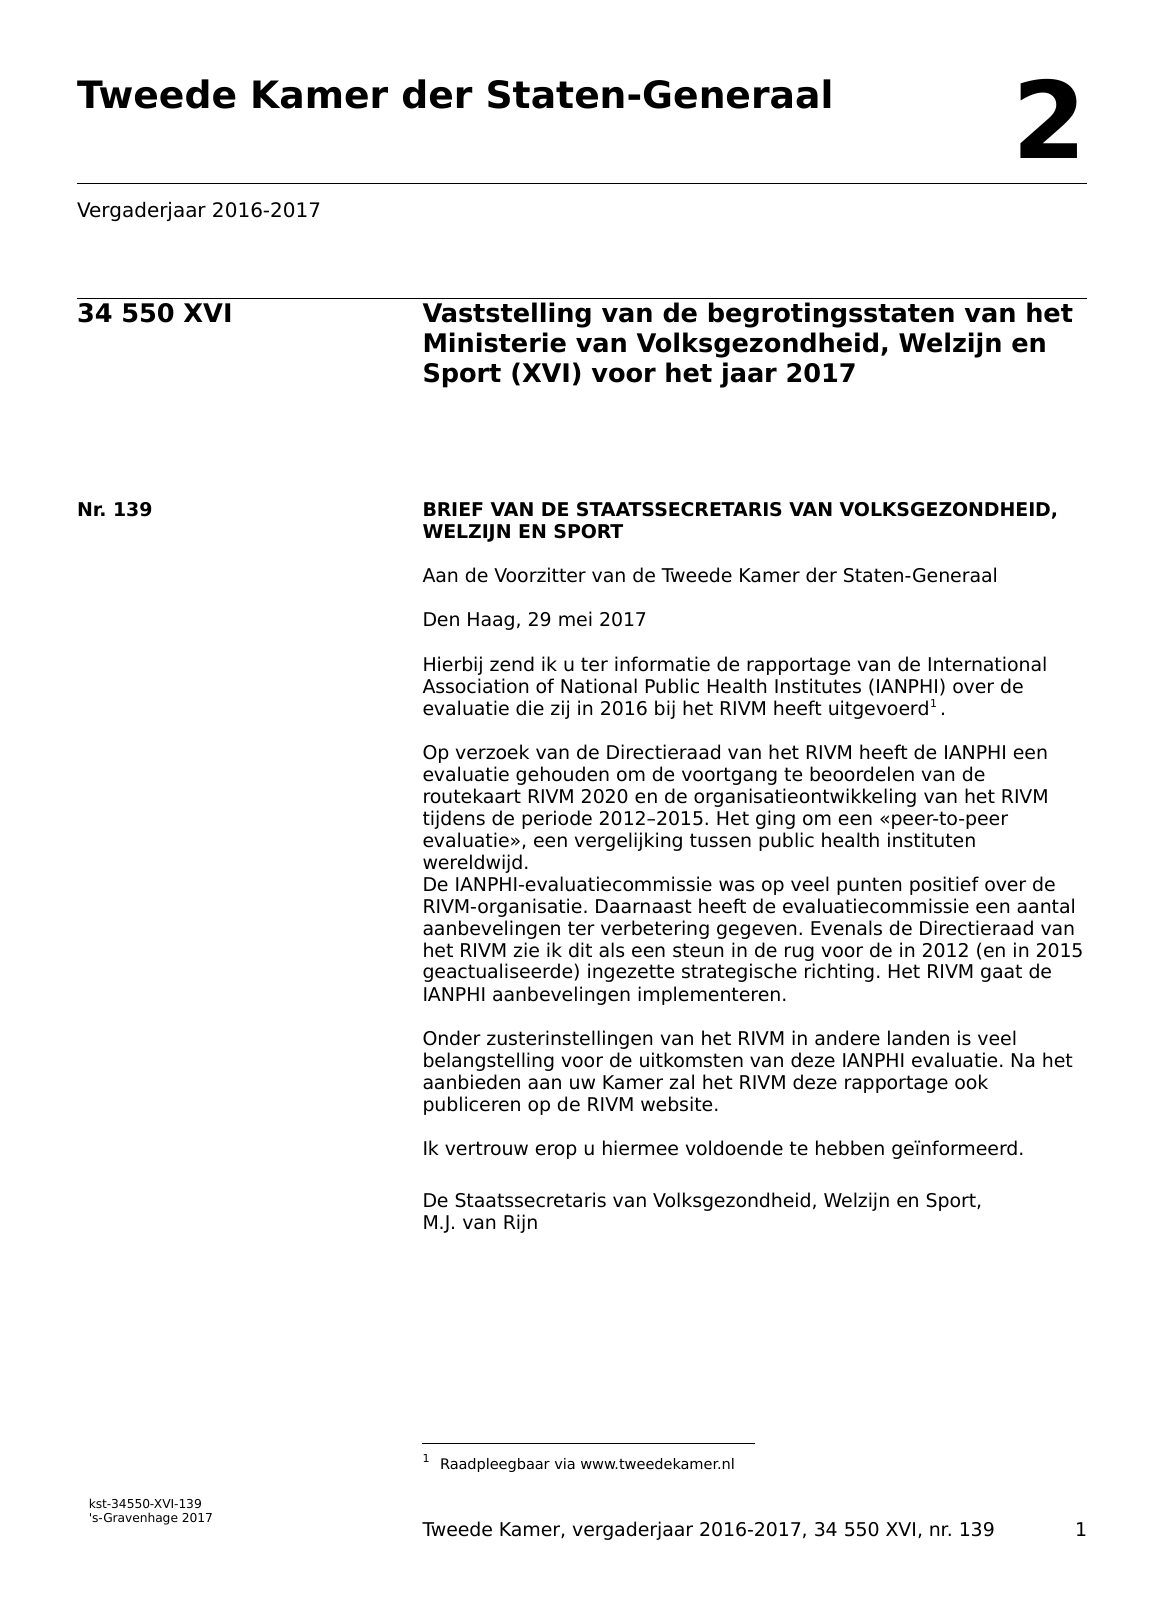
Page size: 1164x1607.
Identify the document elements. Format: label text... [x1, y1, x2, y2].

text Op verzoek van de Directieraad van het RIVM heeft de IANPHI een evaluatie gehouden om de voortgang te beoordelen van de routekaart RIVM 2020 en de organisatieontwikkeling van het RIVM tijdens de periode 2012–2015. Het ging om een «peer-to-peer evaluatie», een vergelijking tussen public health instituten wereldwijd. [422, 742, 1087, 873]
text Den Haag, 29 mei 2017 [422, 609, 1087, 631]
text Hierbij zend ik u ter informatie de rapportage van de International Association of National Public Health Institutes (IANPHI) over de evaluatie die zij in 2016 bij het RIVM heeft uitgevoerd. [422, 653, 1087, 719]
text Onder zusterinstellingen van het RIVM in andere landen is veel belangstelling voor de uitkomsten van deze IANPHI evaluatie. Na het aanbieden aan uw Kamer zal het RIVM deze rapportage ook publiceren op de RIVM website. [422, 1028, 1087, 1116]
table_header Tweede Kamer der Staten-Generaal [77, 59, 886, 183]
text Raadpleegbaar via www.tweedekamer.nl [422, 1452, 1087, 1474]
table_header 2 [886, 59, 1087, 183]
text De Staatssecretaris van Volksgezondheid, Welzijn en Sport, M.J. van Rijn [422, 1190, 1087, 1234]
subtitle Nr. 139 BRIEF VAN DE STAATSSECRETARIS VAN VOLKSGEZONDHEID, WELZIJN EN SPORT [77, 499, 1087, 543]
subtitle 34 550 XVI Vaststelling van de begrotingsstaten van het Ministerie van Volksgezondheid, Welzijn en Sport (XVI) voor het jaar 2017 [77, 299, 1087, 388]
text De IANPHI-evaluatiecommissie was op veel punten positief over de RIVM-organisatie. Daarnaast heeft de evaluatiecommissie een aantal aanbevelingen ter verbetering gegeven. Evenals de Directieraad van het RIVM zie ik dit als een steun in de rug voor de in 2012 (en in 2015 geactualiseerde) ingezette strategische richting. Het RIVM gaat de IANPHI aanbevelingen implementeren. [422, 873, 1087, 1005]
text kst-34550-XVI-139 [88, 1497, 323, 1511]
text Ik vertrouw erop u hiermee voldoende te hebben geïnformeerd. [422, 1138, 1087, 1160]
table_cell Vergaderjaar 2016-2017 [77, 184, 1087, 298]
text Aan de Voorzitter van de Tweede Kamer der Staten-Generaal [422, 565, 1087, 587]
text 's-Gravenhage 2017 [88, 1511, 323, 1525]
